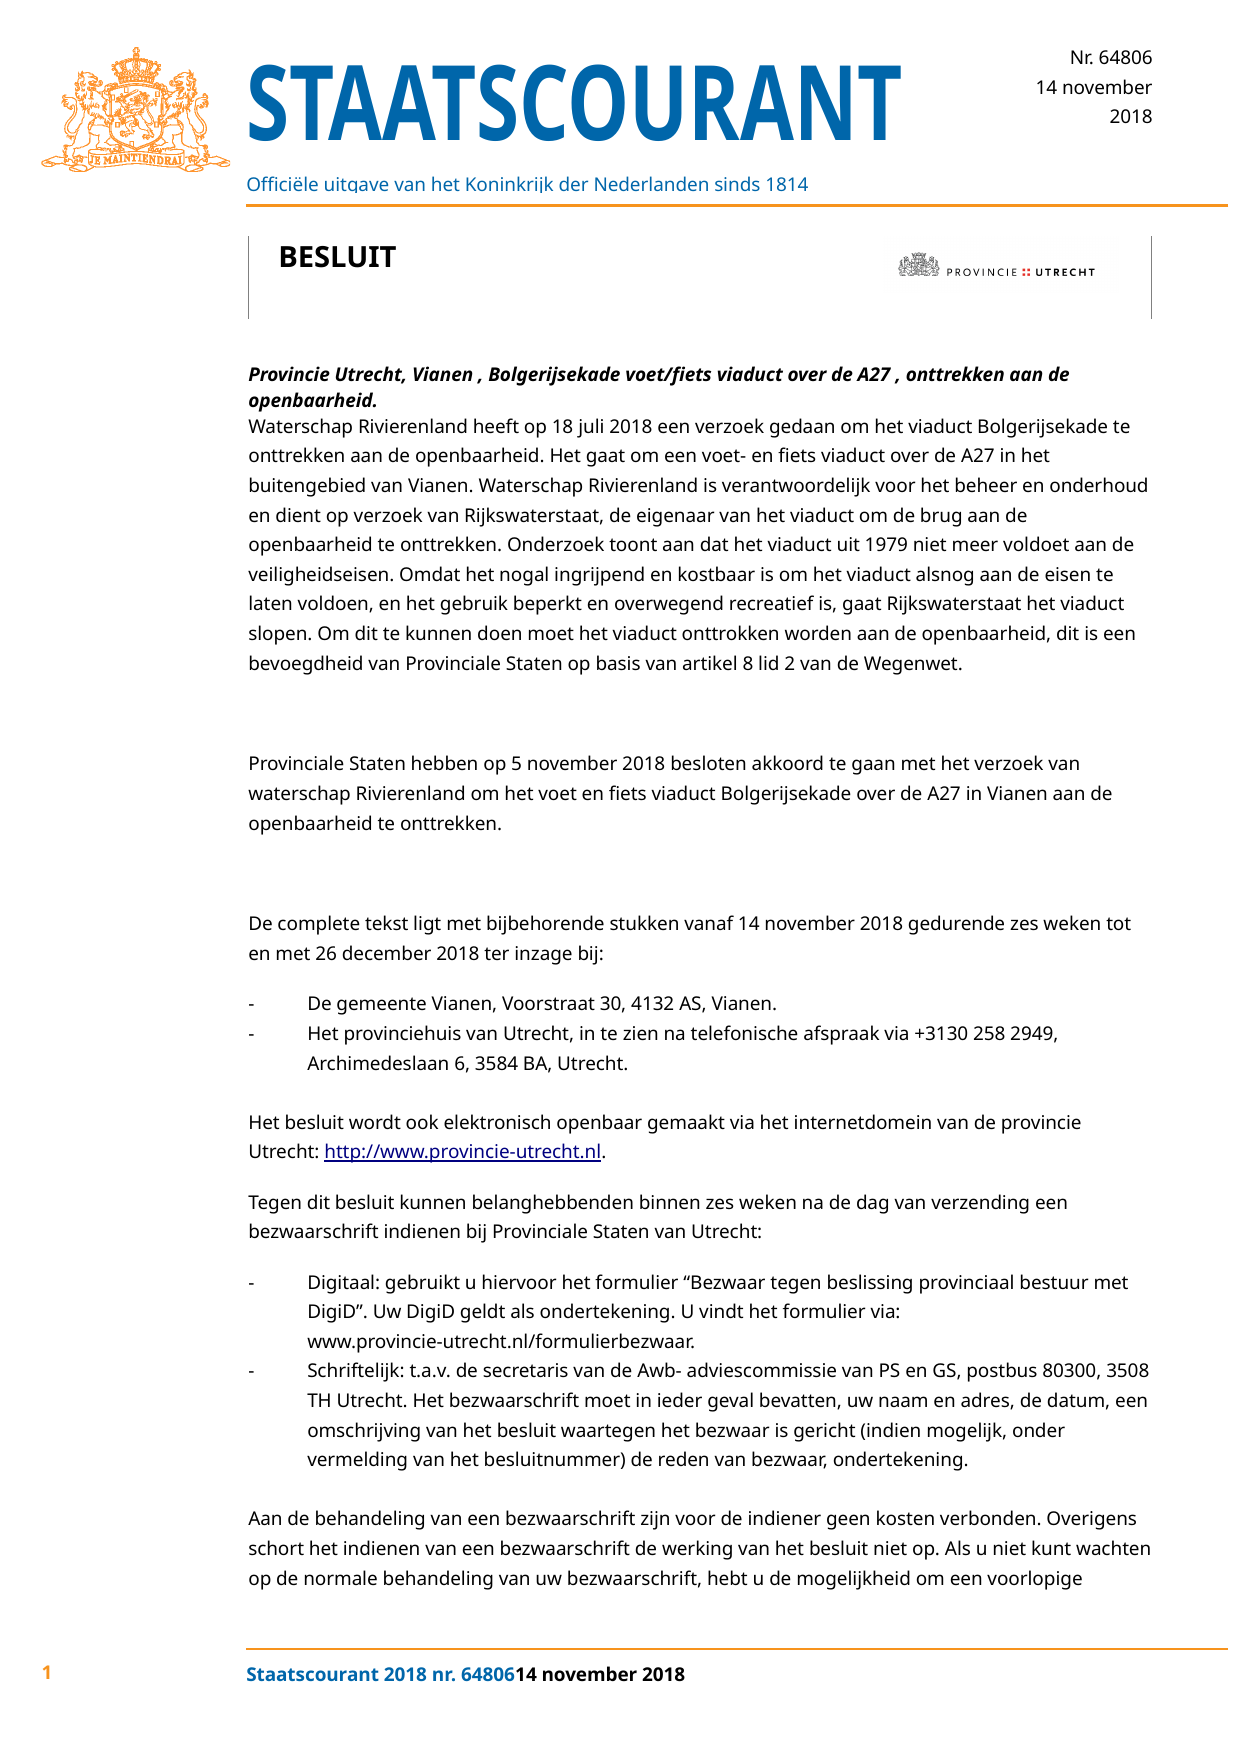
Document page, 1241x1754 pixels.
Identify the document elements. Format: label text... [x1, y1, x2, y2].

text De complete tekst ligt met bijbehorende stukken vanaf 14 november 2018 gedurende zes weken tot en met 26 december 2018 ter inzage bij: [248, 911, 1152, 966]
table_header [850, 236, 1151, 319]
text Tegen dit besluit kunnen belanghebbenden binnen zes weken na de dag van verzending een bezwaarschrift indienen bij Provinciale Staten van Utrecht: [248, 1189, 1152, 1244]
text Waterschap Rivierenland heeft op 18 juli 2018 een verzoek gedaan om het viaduct Bolgerijsekade te onttrekken aan de openbaarheid. Het gaat om een voet- en fiets viaduct over de A27 in het buitengebied van Vianen. Waterschap Rivierenland is verantwoordelijk voor het beheer en onderhoud en dient op verzoek van Rijkswaterstaat, de eigenaar van het viaduct om de brug aan de openbaarheid te onttrekken. Onderzoek toont aan dat het viaduct uit 1979 niet meer voldoet aan de veiligheidseisen. Omdat het nogal ingrijpend en kostbaar is om het viaduct alsnog aan de eisen te laten voldoen, en het gebruik beperkt en overwegend recreatief is, gaat Rijkswaterstaat het viaduct slopen. Om dit te kunnen doen moet het viaduct onttrokken worden aan de openbaarheid, dit is een bevoegdheid van Provinciale Staten op basis van artikel 8 lid 2 van de Wegenwet. [248, 413, 1152, 676]
table_header BESLUIT [249, 236, 850, 319]
list Het provinciehuis van Utrecht, in te zien na telefonische afspraak via +3130 258 2949, Archimedeslaan 6, 3584 BA, Utrecht. [248, 1020, 1152, 1076]
text Provinciale Staten hebben op 5 november 2018 besloten akkoord te gaan met het verzoek van waterschap Rivierenland om het voet en fiets viaduct Bolgerijsekade over de A27 in Vianen aan de openbaarheid te onttrekken. [248, 751, 1152, 836]
picture [882, 236, 1119, 293]
list De gemeente Vianen, Voorstraat 30, 4132 AS, Vianen. [248, 991, 1152, 1016]
list Digitaal: gebruikt u hiervoor het formulier “Bezwaar tegen beslissing provinciaal bestuur met DigiD”. Uw DigiD geldt als ondertekening. U vindt het formulier via: www.provincie-utrecht.nl/formulierbezwaar. [248, 1269, 1152, 1354]
text Provincie Utrecht, Vianen , Bolgerijsekade voet/fiets viaduct over de A27 , onttrekken aan de openbaarheid. [248, 362, 1152, 413]
text Aan de behandeling van een bezwaarschrift zijn voor de indiener geen kosten verbonden. Overigens schort het indienen van een bezwaarschrift de werking van het besluit niet op. Als u niet kunt wachten op de normale behandeling van uw bezwaarschrift, hebt u de mogelijkheid om een voorlopige [248, 1506, 1152, 1591]
picture [41, 47, 231, 172]
list Schriftelijk: t.a.v. de secretaris van de Awb- adviescommissie van PS en GS, postbus 80300, 3508 TH Utrecht. Het bezwaarschrift moet in ieder geval bevatten, uw naam en adres, de datum, een omschrijving van het besluit waartegen het bezwaar is gericht (indien mogelijk, onder vermelding van het besluitnummer) de reden van bezwaar, ondertekening. [248, 1358, 1152, 1472]
text Het besluit wordt ook elektronisch openbaar gemaakt via het internetdomein van de provincie Utrecht: http://www.provincie-utrecht.nl. [248, 1109, 1152, 1164]
